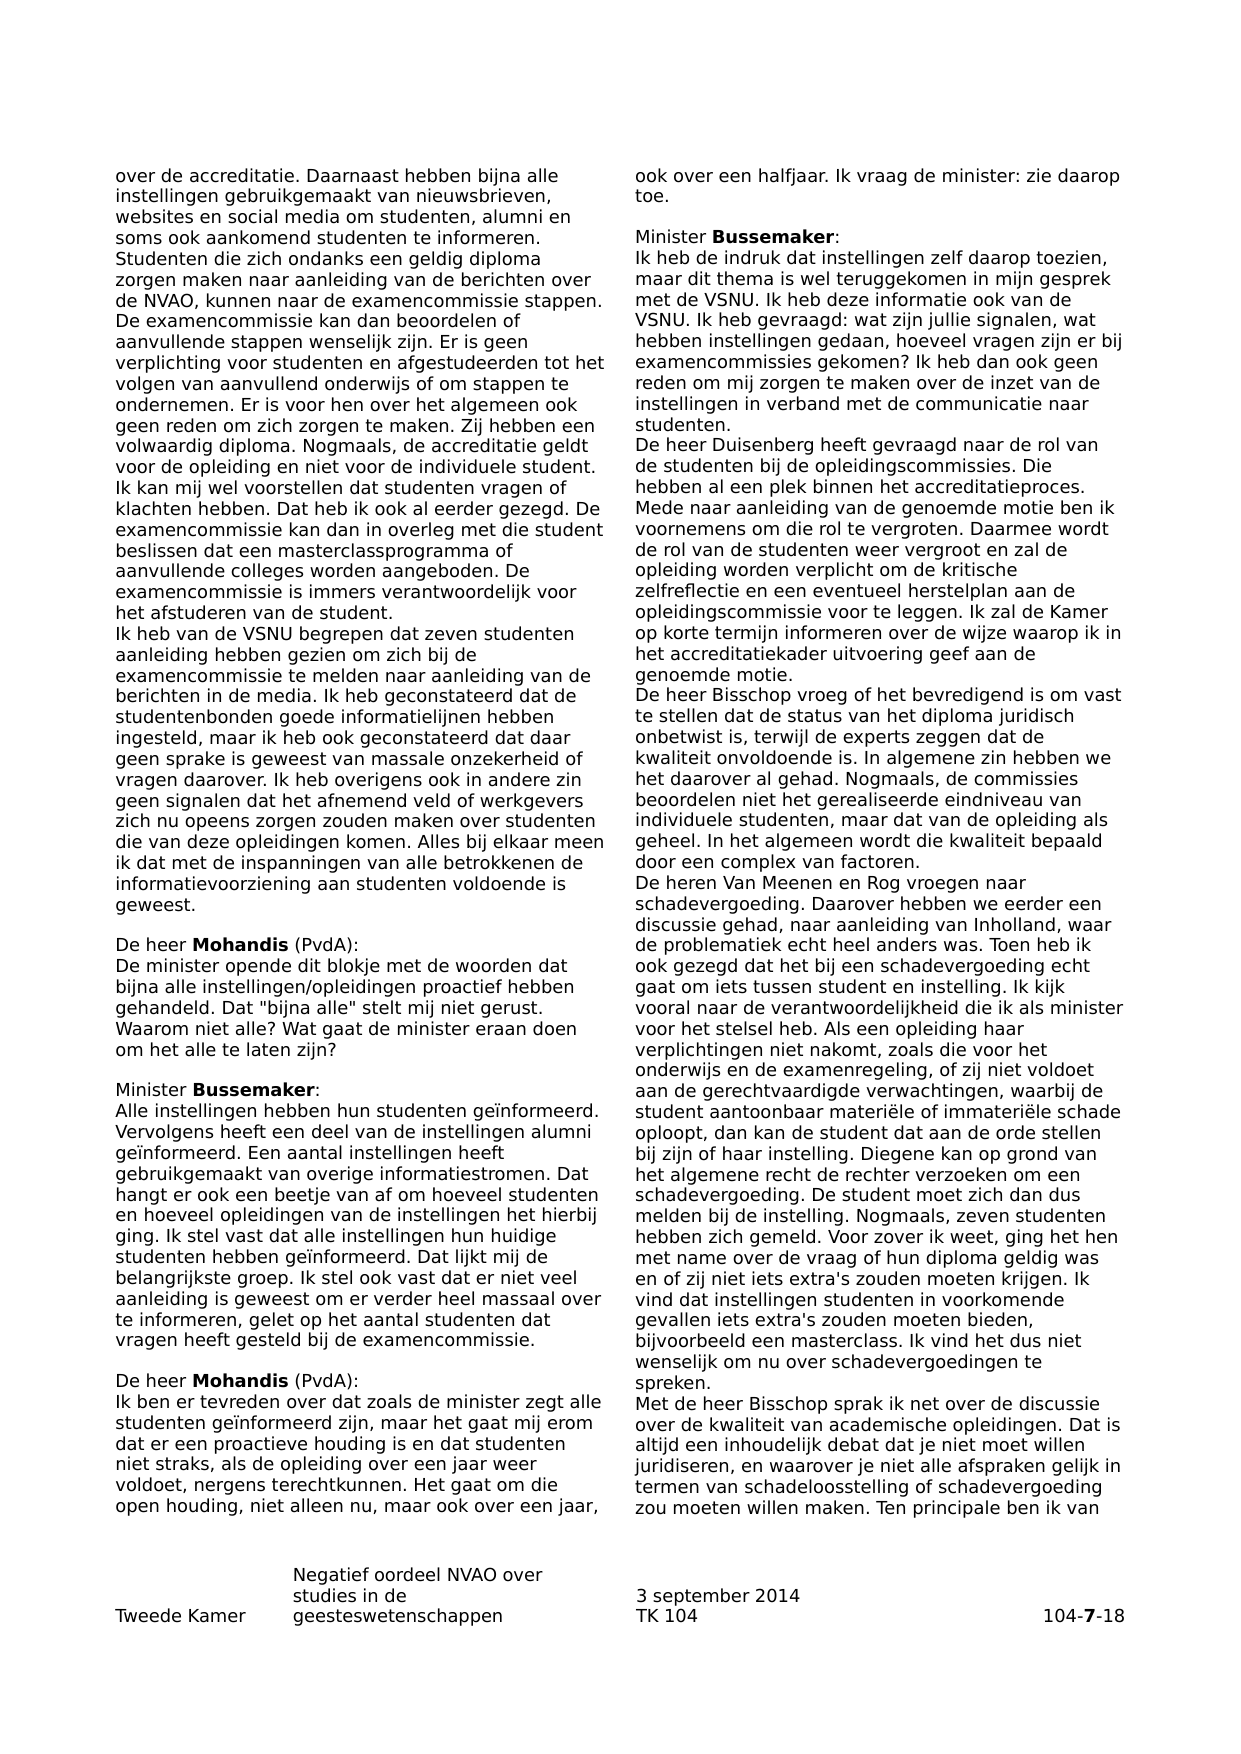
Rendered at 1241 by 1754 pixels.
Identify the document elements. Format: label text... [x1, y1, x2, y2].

text Minister Bussemaker: [115, 1080, 605, 1101]
text Ik heb van de VSNU begrepen dat zeven studenten aanleiding hebben gezien om zich bij de examencommissie te melden naar aanleiding van de berichten in de media. Ik heb geconstateerd dat de studentenbonden goede informatielijnen hebben ingesteld, maar ik heb ook geconstateerd dat daar geen sprake is geweest van massale onzekerheid of vragen daarover. Ik heb overigens ook in andere zin geen signalen dat het afnemend veld of werkgevers zich nu opeens zorgen zouden maken over studenten die van deze opleidingen komen. Alles bij elkaar meen ik dat met de inspanningen van alle betrokkenen de informatievoorziening aan studenten voldoende is geweest. [115, 624, 605, 915]
text Minister Bussemaker: [635, 227, 1125, 248]
text Ik ben er tevreden over dat zoals de minister zegt alle studenten geïnformeerd zijn, maar het gaat mij erom dat er een proactieve houding is en dat studenten niet straks, als de opleiding over een jaar weer voldoet, nergens terechtkunnen. Het gaat om die open houding, niet alleen nu, maar ook over een jaar, [115, 1392, 605, 1517]
text De minister opende dit blokje met de woorden dat bijna alle instellingen/opleidingen proactief hebben gehandeld. Dat "bijna alle" stelt mij niet gerust. Waarom niet alle? Wat gaat de minister eraan doen om het alle te laten zijn? [115, 956, 605, 1060]
text De heer Mohandis (PvdA): [115, 935, 605, 956]
text De heer Duisenberg heeft gevraagd naar de rol van de studenten bij de opleidingscommissies. Die hebben al een plek binnen het accreditatieproces. Mede naar aanleiding van de genoemde motie ben ik voornemens om die rol te vergroten. Daarmee wordt de rol van de studenten weer vergroot en zal de opleiding worden verplicht om de kritische zelfreflectie en een eventueel herstelplan aan de opleidingscommissie voor te leggen. Ik zal de Kamer op korte termijn informeren over de wijze waarop ik in het accreditatiekader uitvoering geef aan de genoemde motie. [635, 435, 1125, 685]
text Alle instellingen hebben hun studenten geïnformeerd. Vervolgens heeft een deel van de instellingen alumni geïnformeerd. Een aantal instellingen heeft gebruikgemaakt van overige informatiestromen. Dat hangt er ook een beetje van af om hoeveel studenten en hoeveel opleidingen van de instellingen het hierbij ging. Ik stel vast dat alle instellingen hun huidige studenten hebben geïnformeerd. Dat lijkt mij de belangrijkste groep. Ik stel ook vast dat er niet veel aanleiding is geweest om er verder heel massaal over te informeren, gelet op het aantal studenten dat vragen heeft gesteld bij de examencommissie. [115, 1101, 605, 1351]
text De heer Mohandis (PvdA): [115, 1371, 605, 1392]
text Met de heer Bisschop sprak ik net over de discussie over de kwaliteit van academische opleidingen. Dat is altijd een inhoudelijk debat dat je niet moet willen juridiseren, en waarover je niet alle afspraken gelijk in termen van schadeloosstelling of schadevergoeding zou moeten willen maken. Ten principale ben ik van [635, 1393, 1125, 1518]
text over de accreditatie. Daarnaast hebben bijna alle instellingen gebruikgemaakt van nieuwsbrieven, websites en social media om studenten, alumni en soms ook aankomend studenten te informeren. Studenten die zich ondanks een geldig diploma zorgen maken naar aanleiding van de berichten over de NVAO, kunnen naar de examencommissie stappen. De examencommissie kan dan beoordelen of aanvullende stappen wenselijk zijn. Er is geen verplichting voor studenten en afgestudeerden tot het volgen van aanvullend onderwijs of om stappen te ondernemen. Er is voor hen over het algemeen ook geen reden om zich zorgen te maken. Zij hebben een volwaardig diploma. Nogmaals, de accreditatie geldt voor de opleiding en niet voor de individuele student. Ik kan mij wel voorstellen dat studenten vragen of klachten hebben. Dat heb ik ook al eerder gezegd. De examencommissie kan dan in overleg met die student beslissen dat een masterclassprogramma of aanvullende colleges worden aangeboden. De examencommissie is immers verantwoordelijk voor het afstuderen van de student. [115, 165, 605, 624]
text Ik heb de indruk dat instellingen zelf daarop toezien, maar dit thema is wel teruggekomen in mijn gesprek met de VSNU. Ik heb deze informatie ook van de VSNU. Ik heb gevraagd: wat zijn jullie signalen, wat hebben instellingen gedaan, hoeveel vragen zijn er bij examencommissies gekomen? Ik heb dan ook geen reden om mij zorgen te maken over de inzet van de instellingen in verband met de communicatie naar studenten. [635, 248, 1125, 435]
text De heer Bisschop vroeg of het bevredigend is om vast te stellen dat de status van het diploma juridisch onbetwist is, terwijl de experts zeggen dat de kwaliteit onvoldoende is. In algemene zin hebben we het daarover al gehad. Nogmaals, de commissies beoordelen niet het gerealiseerde eindniveau van individuele studenten, maar dat van de opleiding als geheel. In het algemeen wordt die kwaliteit bepaald door een complex van factoren. [635, 685, 1125, 873]
text ook over een halfjaar. Ik vraag de minister: zie daarop toe. [635, 165, 1125, 207]
text De heren Van Meenen en Rog vroegen naar schadevergoeding. Daarover hebben we eerder een discussie gehad, naar aanleiding van Inholland, waar de problematiek echt heel anders was. Toen heb ik ook gezegd dat het bij een schadevergoeding echt gaat om iets tussen student en instelling. Ik kijk vooral naar de verantwoordelijkheid die ik als minister voor het stelsel heb. Als een opleiding haar verplichtingen niet nakomt, zoals die voor het onderwijs en de examenregeling, of zij niet voldoet aan de gerechtvaardigde verwachtingen, waarbij de student aantoonbaar materiële of immateriële schade oploopt, dan kan de student dat aan de orde stellen bij zijn of haar instelling. Diegene kan op grond van het algemene recht de rechter verzoeken om een schadevergoeding. De student moet zich dan dus melden bij de instelling. Nogmaals, zeven studenten hebben zich gemeld. Voor zover ik weet, ging het hen met name over de vraag of hun diploma geldig was en of zij niet iets extra's zouden moeten krijgen. Ik vind dat instellingen studenten in voorkomende gevallen iets extra's zouden moeten bieden, bijvoorbeeld een masterclass. Ik vind het dus niet wenselijk om nu over schadevergoedingen te spreken. [635, 873, 1125, 1393]
